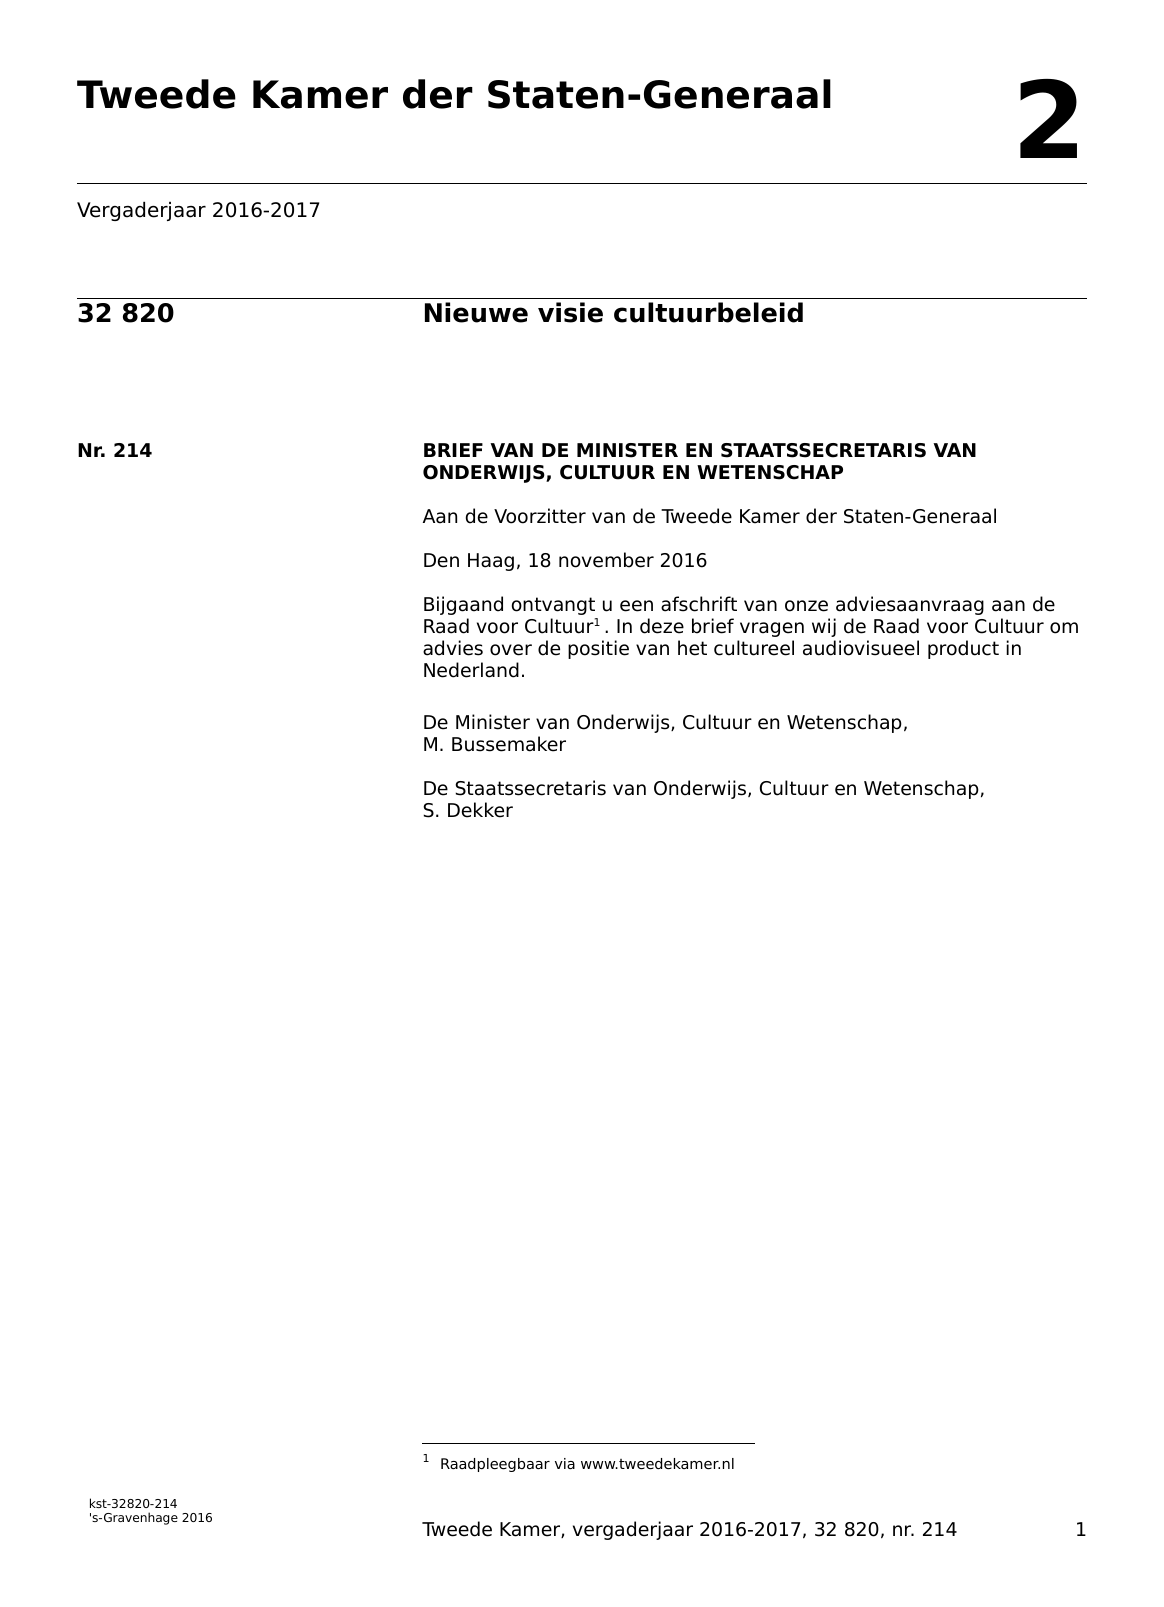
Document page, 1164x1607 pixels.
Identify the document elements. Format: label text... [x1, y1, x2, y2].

text kst-32820-214 [88, 1497, 323, 1511]
text Bijgaand ontvangt u een afschrift van onze adviesaanvraag aan de Raad voor Cultuur. In deze brief vragen wij de Raad voor Cultuur om advies over de positie van het cultureel audiovisueel product in Nederland. [422, 594, 1087, 682]
table_header Tweede Kamer der Staten-Generaal [77, 59, 886, 183]
table_cell Vergaderjaar 2016-2017 [77, 184, 1087, 298]
text De Staatssecretaris van Onderwijs, Cultuur en Wetenschap, S. Dekker [422, 778, 1087, 822]
text 's-Gravenhage 2016 [88, 1511, 323, 1525]
table_header 2 [886, 59, 1087, 183]
text De Minister van Onderwijs, Cultuur en Wetenschap, M. Bussemaker [422, 712, 1087, 756]
text Raadpleegbaar via www.tweedekamer.nl [422, 1452, 1087, 1474]
subtitle 32 820 Nieuwe visie cultuurbeleid [77, 299, 1087, 329]
subtitle Nr. 214 BRIEF VAN DE MINISTER EN STAATSSECRETARIS VAN ONDERWIJS, CULTUUR EN WETENSCHAP [77, 440, 1087, 484]
text Den Haag, 18 november 2016 [422, 550, 1087, 572]
text Aan de Voorzitter van de Tweede Kamer der Staten-Generaal [422, 506, 1087, 528]
